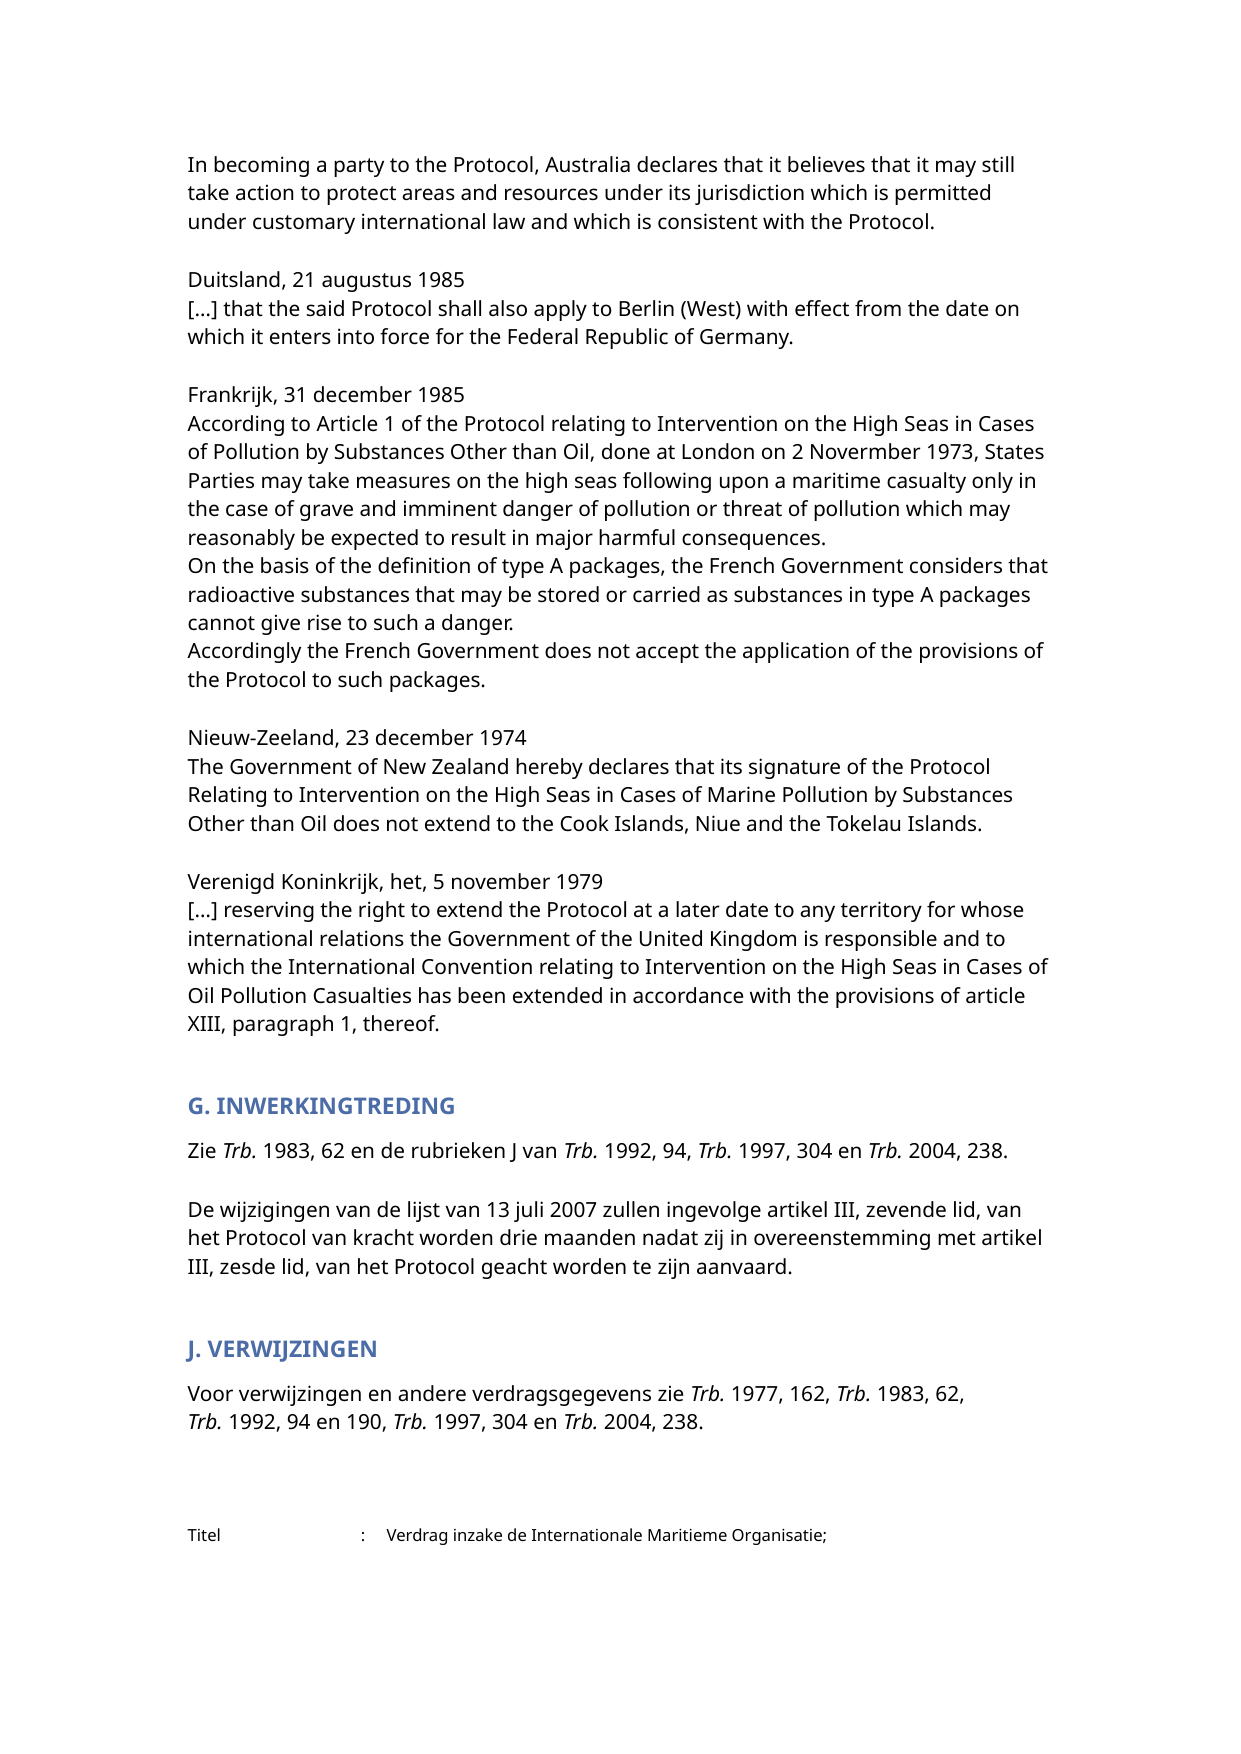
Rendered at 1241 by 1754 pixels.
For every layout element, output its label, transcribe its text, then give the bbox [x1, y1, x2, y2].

text Voor verwijzingen en andere verdragsgegevens zie Trb. 1977, 162, Trb. 1983, 62, Trb. 1992, 94 en 190, Trb. 1997, 304 en Trb. 2004, 238. [187, 1379, 1053, 1436]
text Duitsland, 21 augustus 1985 [187, 265, 1053, 294]
text Accordingly the French Government does not accept the application of the provisions of the Protocol to such packages. [187, 637, 1053, 693]
text The Government of New Zealand hereby declares that its signature of the Protocol Relating to Intervention on the High Seas in Cases of Marine Pollution by Substances Other than Oil does not extend to the Cook Islands, Niue and the Tokelau Islands. [187, 752, 1053, 837]
text […] reserving the right to extend the Protocol at a later date to any territory for whose international relations the Government of the United Kingdom is responsible and to which the International Convention relating to Intervention on the High Seas in Cases of Oil Pollution Casualties has been extended in accordance with the provisions of article XIII, paragraph 1, thereof. [187, 896, 1053, 1038]
subtitle J. VERWIJZINGEN [187, 1333, 1053, 1364]
text Frankrijk, 31 december 1985 [187, 381, 1053, 409]
text […] that the said Protocol shall also apply to Berlin (West) with effect from the date on which it enters into force for the Federal Republic of Germany. [187, 294, 1053, 351]
text De wijzigingen van de lijst van 13 juli 2007 zullen ingevolge artikel III, zevende lid, van het Protocol van kracht worden drie maanden nadat zij in overeenstemming met artikel III, zesde lid, van het Protocol geacht worden te zijn aanvaard. [187, 1195, 1053, 1280]
text Nieuw-Zeeland, 23 december 1974 [187, 723, 1053, 752]
text Verenigd Koninkrijk, het, 5 november 1979 [187, 867, 1053, 896]
text According to Article 1 of the Protocol relating to Intervention on the High Seas in Cases of Pollution by Substances Other than Oil, done at London on 2 Novermber 1973, States Parties may take measures on the high seas following upon a maritime casualty only in the case of grave and imminent danger of pollution or threat of pollution which may reasonably be expected to result in major harmful consequences. [187, 409, 1053, 551]
text On the basis of the definition of type A packages, the French Government considers that radioactive substances that may be stored or carried as substances in type A packages cannot give rise to such a danger. [187, 551, 1053, 637]
text Zie Trb. 1983, 62 en de rubrieken J van Trb. 1992, 94, Trb. 1997, 304 en Trb. 2004, 238. [187, 1137, 1053, 1165]
text In becoming a party to the Protocol, Australia declares that it believes that it may still take action to protect areas and resources under its jurisdiction which is permitted under customary international law and which is consistent with the Protocol. [187, 150, 1053, 235]
table_header Verdrag inzake de Internationale Maritieme Organisatie; [386, 1524, 1053, 1577]
table_header : [361, 1524, 386, 1577]
table_header Titel [188, 1524, 361, 1577]
subtitle G. INWERKINGTREDING [187, 1090, 1053, 1122]
